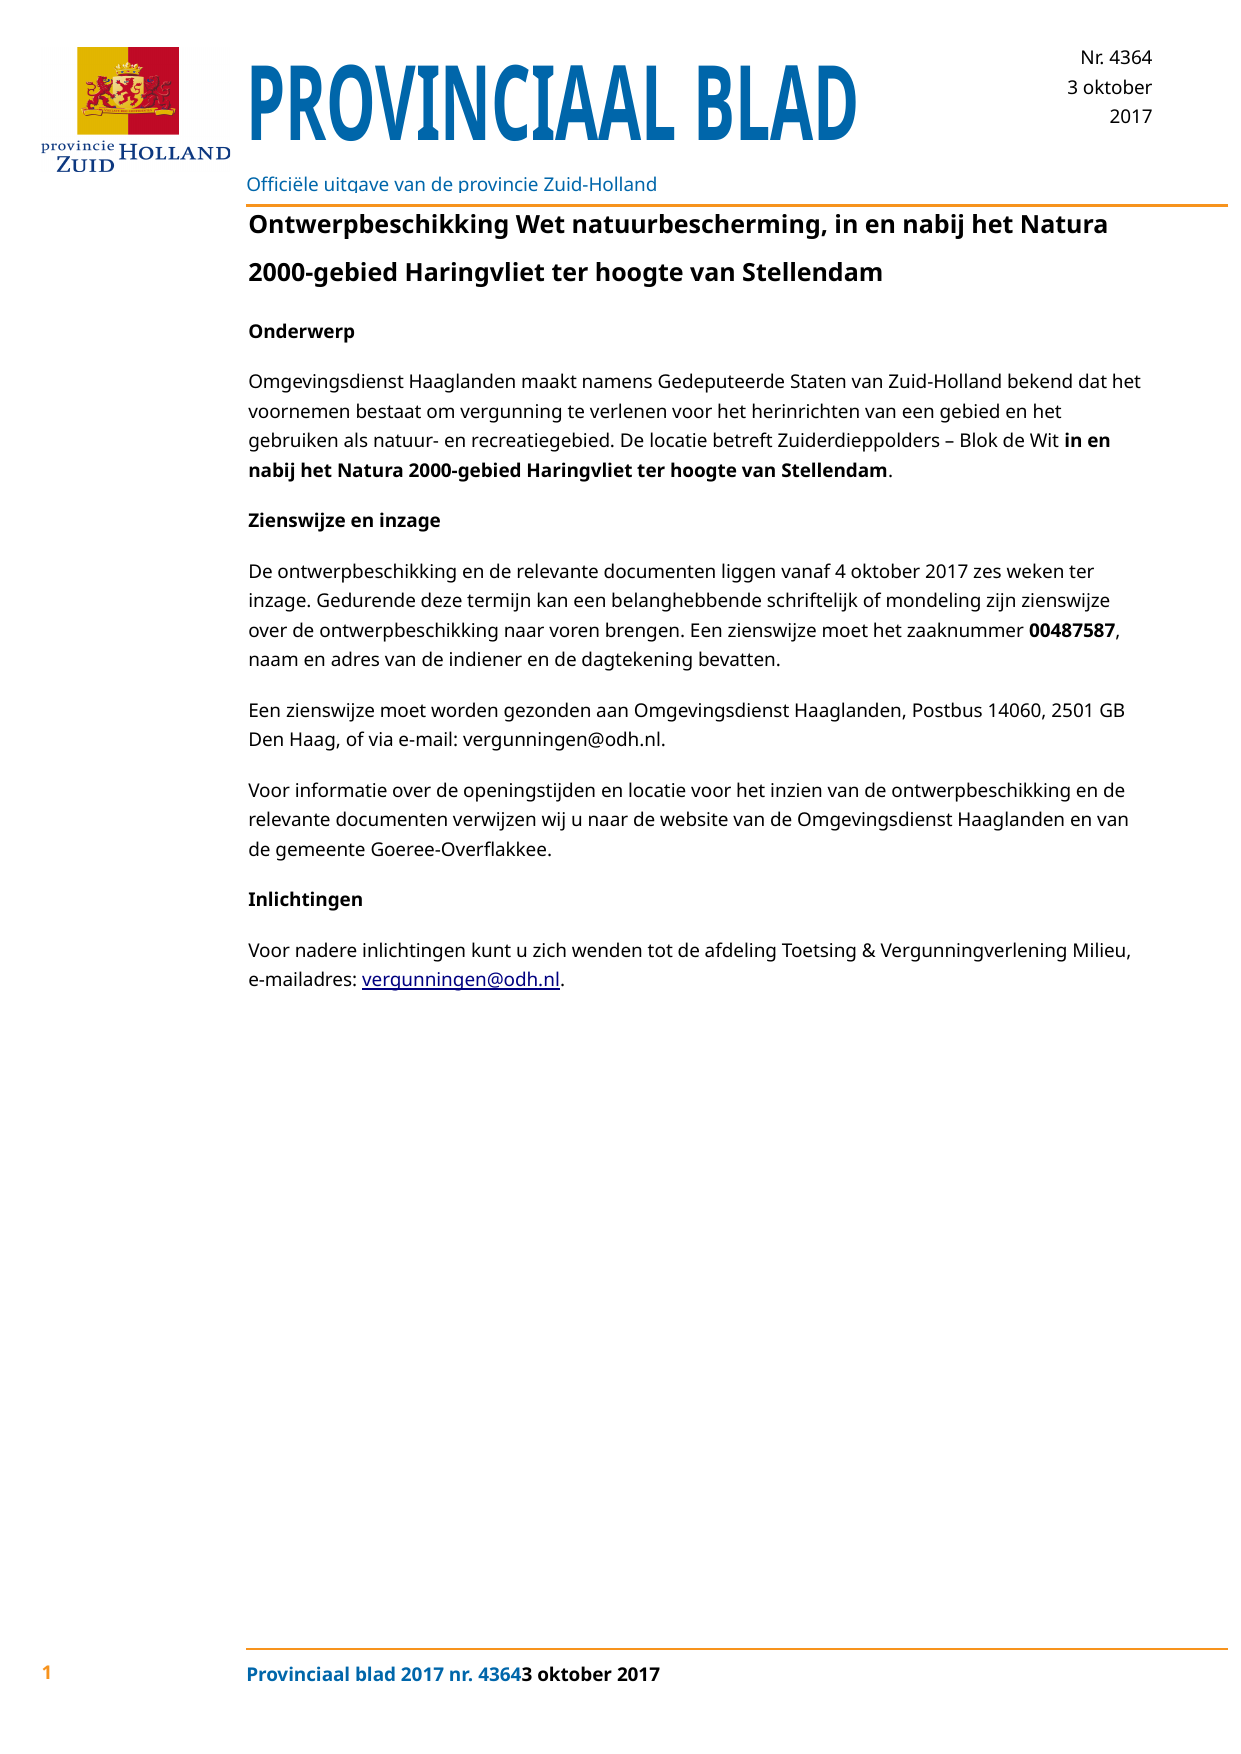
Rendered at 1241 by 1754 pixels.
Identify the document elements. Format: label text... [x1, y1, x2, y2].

text Ontwerpbeschikking Wet natuurbescherming, in en nabij het Natura 2000-gebied Haringvliet ter hoogte van Stellendam [248, 207, 1152, 288]
text De ontwerpbeschikking en de relevante documenten liggen vanaf 4 oktober 2017 zes weken ter inzage. Gedurende deze termijn kan een belanghebbende schriftelijk of mondeling zijn zienswijze over de ontwerpbeschikking naar voren brengen. Een zienswijze moet het zaaknummer 00487587, naam en adres van de indiener en de dagtekening bevatten. [248, 558, 1152, 672]
text Omgevingsdienst Haaglanden maakt namens Gedeputeerde Staten van Zuid-Holland bekend dat het voornemen bestaat om vergunning te verlenen voor het herinrichten van een gebied en het gebruiken als natuur- en recreatiegebied. De locatie betreft Zuiderdieppolders – Blok de Wit in en nabij het Natura 2000-gebied Haringvliet ter hoogte van Stellendam. [248, 368, 1152, 483]
text Onderwerp [248, 318, 1152, 344]
text Voor informatie over de openingstijden en locatie voor het inzien van de ontwerpbeschikking en de relevante documenten verwijzen wij u naar de website van de Omgevingsdienst Haaglanden en van de gemeente Goeree-Overflakkee. [248, 777, 1152, 862]
text Een zienswijze moet worden gezonden aan Omgevingsdienst Haaglanden, Postbus 14060, 2501 GB Den Haag, of via e-mail: vergunningen@odh.nl. [248, 697, 1152, 752]
text Inlichtingen [248, 887, 1152, 912]
text Zienswijze en inzage [248, 507, 1152, 533]
text Voor nadere inlichtingen kunt u zich wenden tot de afdeling Toetsing & Vergunningverlening Milieu, e-mailadres: vergunningen@odh.nl. [248, 937, 1152, 992]
picture [41, 47, 231, 172]
